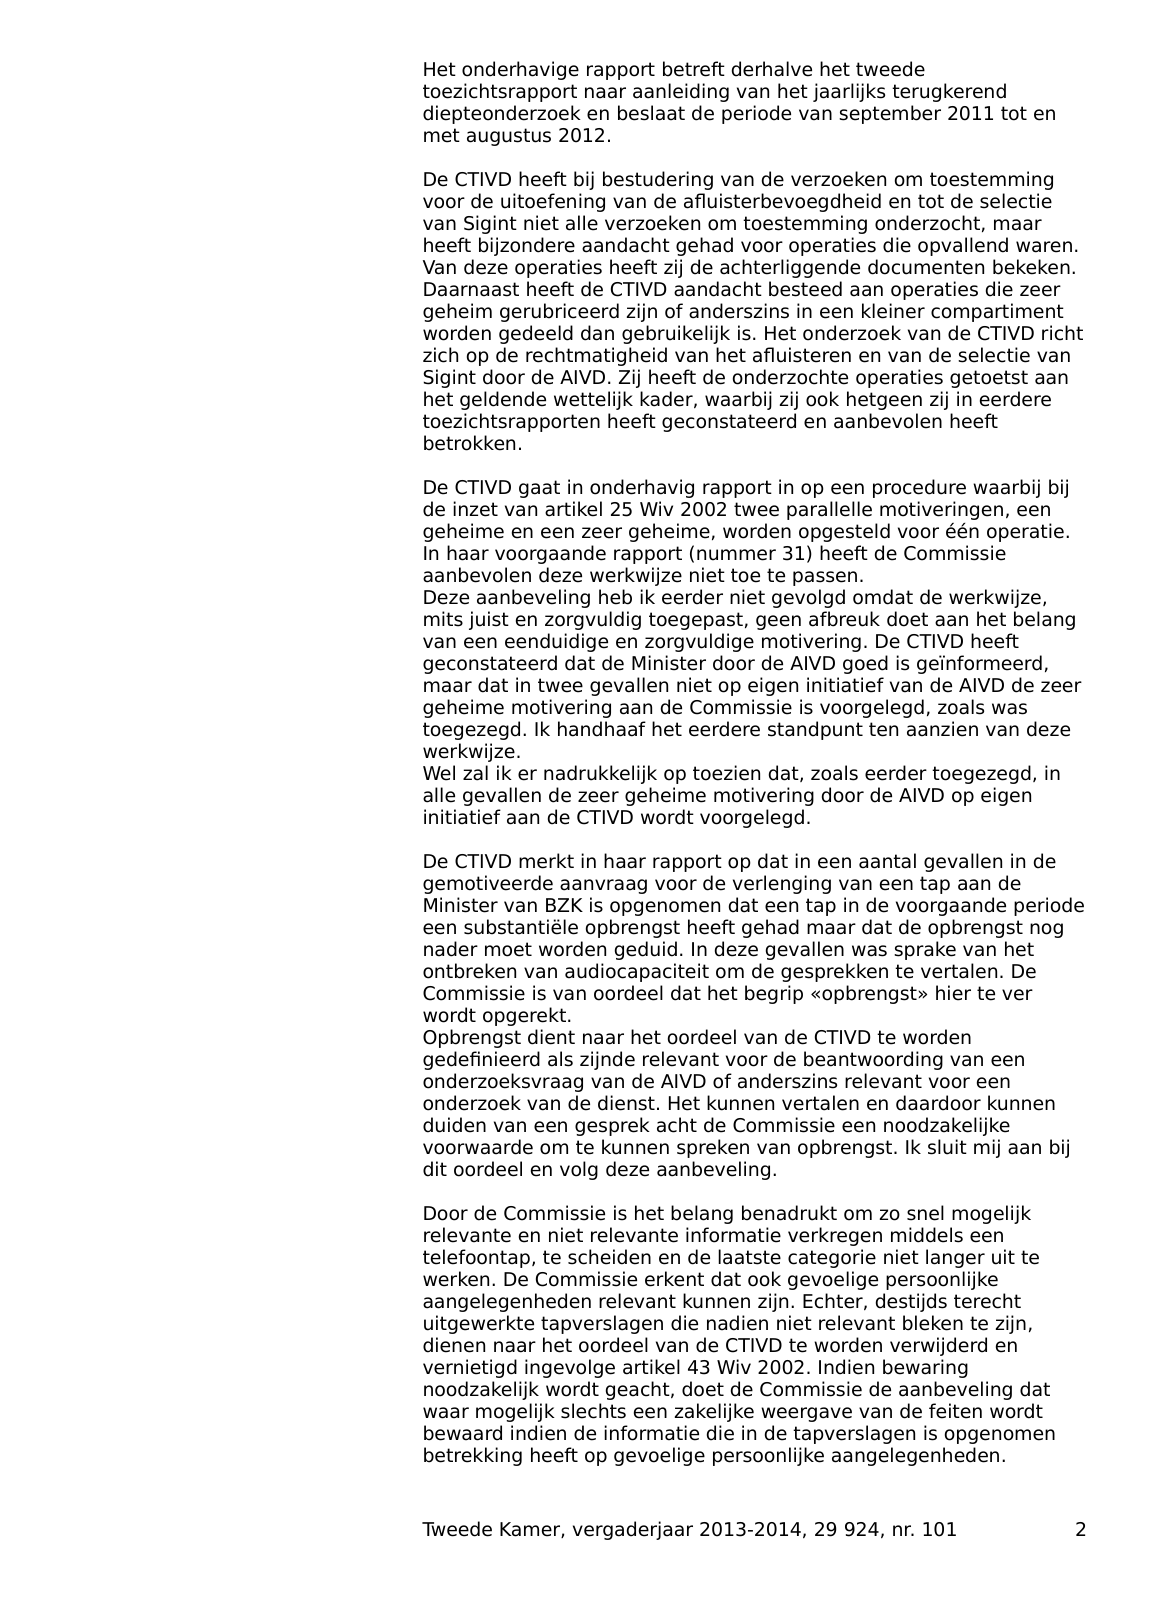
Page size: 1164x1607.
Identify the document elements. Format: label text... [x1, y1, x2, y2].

text De CTIVD gaat in onderhavig rapport in op een procedure waarbij bij de inzet van artikel 25 Wiv 2002 twee parallelle motiveringen, een geheime en een zeer geheime, worden opgesteld voor één operatie. In haar voorgaande rapport (nummer 31) heeft de Commissie aanbevolen deze werkwijze niet toe te passen. [422, 477, 1087, 587]
text Wel zal ik er nadrukkelijk op toezien dat, zoals eerder toegezegd, in alle gevallen de zeer geheime motivering door de AIVD op eigen initiatief aan de CTIVD wordt voorgelegd. [422, 763, 1087, 829]
text Deze aanbeveling heb ik eerder niet gevolgd omdat de werkwijze, mits juist en zorgvuldig toegepast, geen afbreuk doet aan het belang van een eenduidige en zorgvuldige motivering. De CTIVD heeft geconstateerd dat de Minister door de AIVD goed is geïnformeerd, maar dat in twee gevallen niet op eigen initiatief van de AIVD de zeer geheime motivering aan de Commissie is voorgelegd, zoals was toegezegd. Ik handhaaf het eerdere standpunt ten aanzien van deze werkwijze. [422, 587, 1087, 763]
text De CTIVD merkt in haar rapport op dat in een aantal gevallen in de gemotiveerde aanvraag voor de verlenging van een tap aan de Minister van BZK is opgenomen dat een tap in de voorgaande periode een substantiële opbrengst heeft gehad maar dat de opbrengst nog nader moet worden geduid. In deze gevallen was sprake van het ontbreken van audiocapaciteit om de gesprekken te vertalen. De Commissie is van oordeel dat het begrip «opbrengst» hier te ver wordt opgerekt. [422, 851, 1087, 1027]
text Opbrengst dient naar het oordeel van de CTIVD te worden gedefinieerd als zijnde relevant voor de beantwoording van een onderzoeksvraag van de AIVD of anderszins relevant voor een onderzoek van de dienst. Het kunnen vertalen en daardoor kunnen duiden van een gesprek acht de Commissie een noodzakelijke voorwaarde om te kunnen spreken van opbrengst. Ik sluit mij aan bij dit oordeel en volg deze aanbeveling. [422, 1027, 1087, 1181]
text De CTIVD heeft bij bestudering van de verzoeken om toestemming voor de uitoefening van de afluisterbevoegdheid en tot de selectie van Sigint niet alle verzoeken om toestemming onderzocht, maar heeft bijzondere aandacht gehad voor operaties die opvallend waren. Van deze operaties heeft zij de achterliggende documenten bekeken. Daarnaast heeft de CTIVD aandacht besteed aan operaties die zeer geheim gerubriceerd zijn of anderszins in een kleiner compartiment worden gedeeld dan gebruikelijk is. Het onderzoek van de CTIVD richt zich op de rechtmatigheid van het afluisteren en van de selectie van Sigint door de AIVD. Zij heeft de onderzochte operaties getoetst aan het geldende wettelijk kader, waarbij zij ook hetgeen zij in eerdere toezichtsrapporten heeft geconstateerd en aanbevolen heeft betrokken. [422, 169, 1087, 455]
text Het onderhavige rapport betreft derhalve het tweede toezichtsrapport naar aanleiding van het jaarlijks terugkerend diepteonderzoek en beslaat de periode van september 2011 tot en met augustus 2012. [422, 59, 1087, 147]
text Door de Commissie is het belang benadrukt om zo snel mogelijk relevante en niet relevante informatie verkregen middels een telefoontap, te scheiden en de laatste categorie niet langer uit te werken. De Commissie erkent dat ook gevoelige persoonlijke aangelegenheden relevant kunnen zijn. Echter, destijds terecht uitgewerkte tapverslagen die nadien niet relevant bleken te zijn, dienen naar het oordeel van de CTIVD te worden verwijderd en vernietigd ingevolge artikel 43 Wiv 2002. Indien bewaring noodzakelijk wordt geacht, doet de Commissie de aanbeveling dat waar mogelijk slechts een zakelijke weergave van de feiten wordt bewaard indien de informatie die in de tapverslagen is opgenomen betrekking heeft op gevoelige persoonlijke aangelegenheden. [422, 1203, 1087, 1467]
